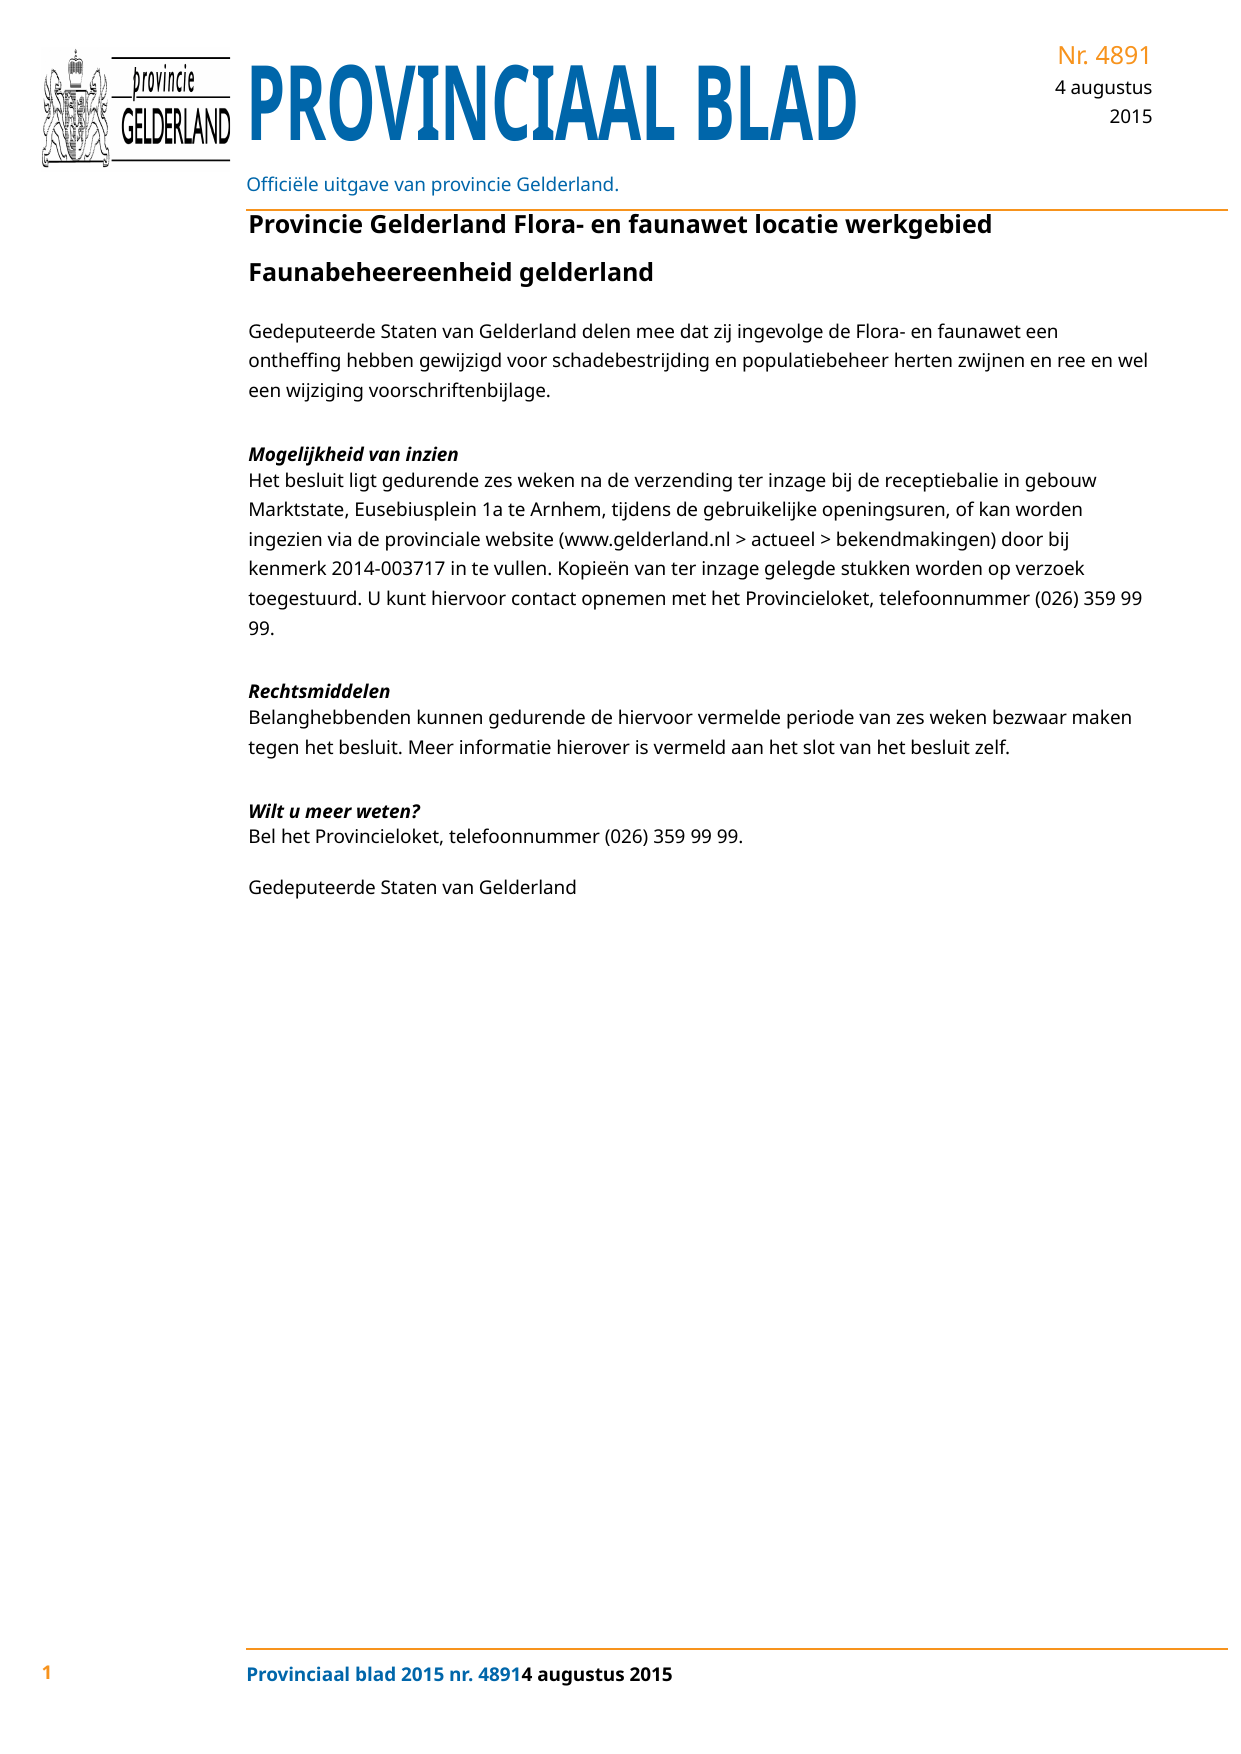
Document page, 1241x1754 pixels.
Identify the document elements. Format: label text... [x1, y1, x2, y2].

text Mogelijkheid van inzien [248, 441, 1152, 467]
text Bel het Provincieloket, telefoonnummer (026) 359 99 99. [248, 824, 1152, 849]
picture [41, 47, 231, 172]
text Belanghebbenden kunnen gedurende de hiervoor vermelde periode van zes weken bezwaar maken tegen het besluit. Meer informatie hierover is vermeld aan het slot van het besluit zelf. [248, 704, 1152, 760]
text Wilt u meer weten? [248, 798, 1152, 824]
text Het besluit ligt gedurende zes weken na de verzending ter inzage bij de receptiebalie in gebouw Marktstate, Eusebiusplein 1a te Arnhem, tijdens de gebruikelijke openingsuren, of kan worden ingezien via de provinciale website (www.gelderland.nl > actueel > bekendmakingen) door bij kenmerk 2014-003717 in te vullen. Kopieën van ter inzage gelegde stukken worden op verzoek toegestuurd. U kunt hiervoor contact opnemen met het Provincieloket, telefoonnummer (026) 359 99 99. [248, 467, 1152, 640]
text Provincie Gelderland Flora- en faunawet locatie werkgebied Faunabeheereenheid gelderland [248, 211, 1152, 288]
text Gedeputeerde Staten van Gelderland [248, 874, 1152, 900]
text Gedeputeerde Staten van Gelderland delen mee dat zij ingevolge de Flora- en faunawet een ontheffing hebben gewijzigd voor schadebestrijding en populatiebeheer herten zwijnen en ree en wel een wijziging voorschriftenbijlage. [248, 318, 1152, 403]
text Rechtsmiddelen [248, 679, 1152, 704]
